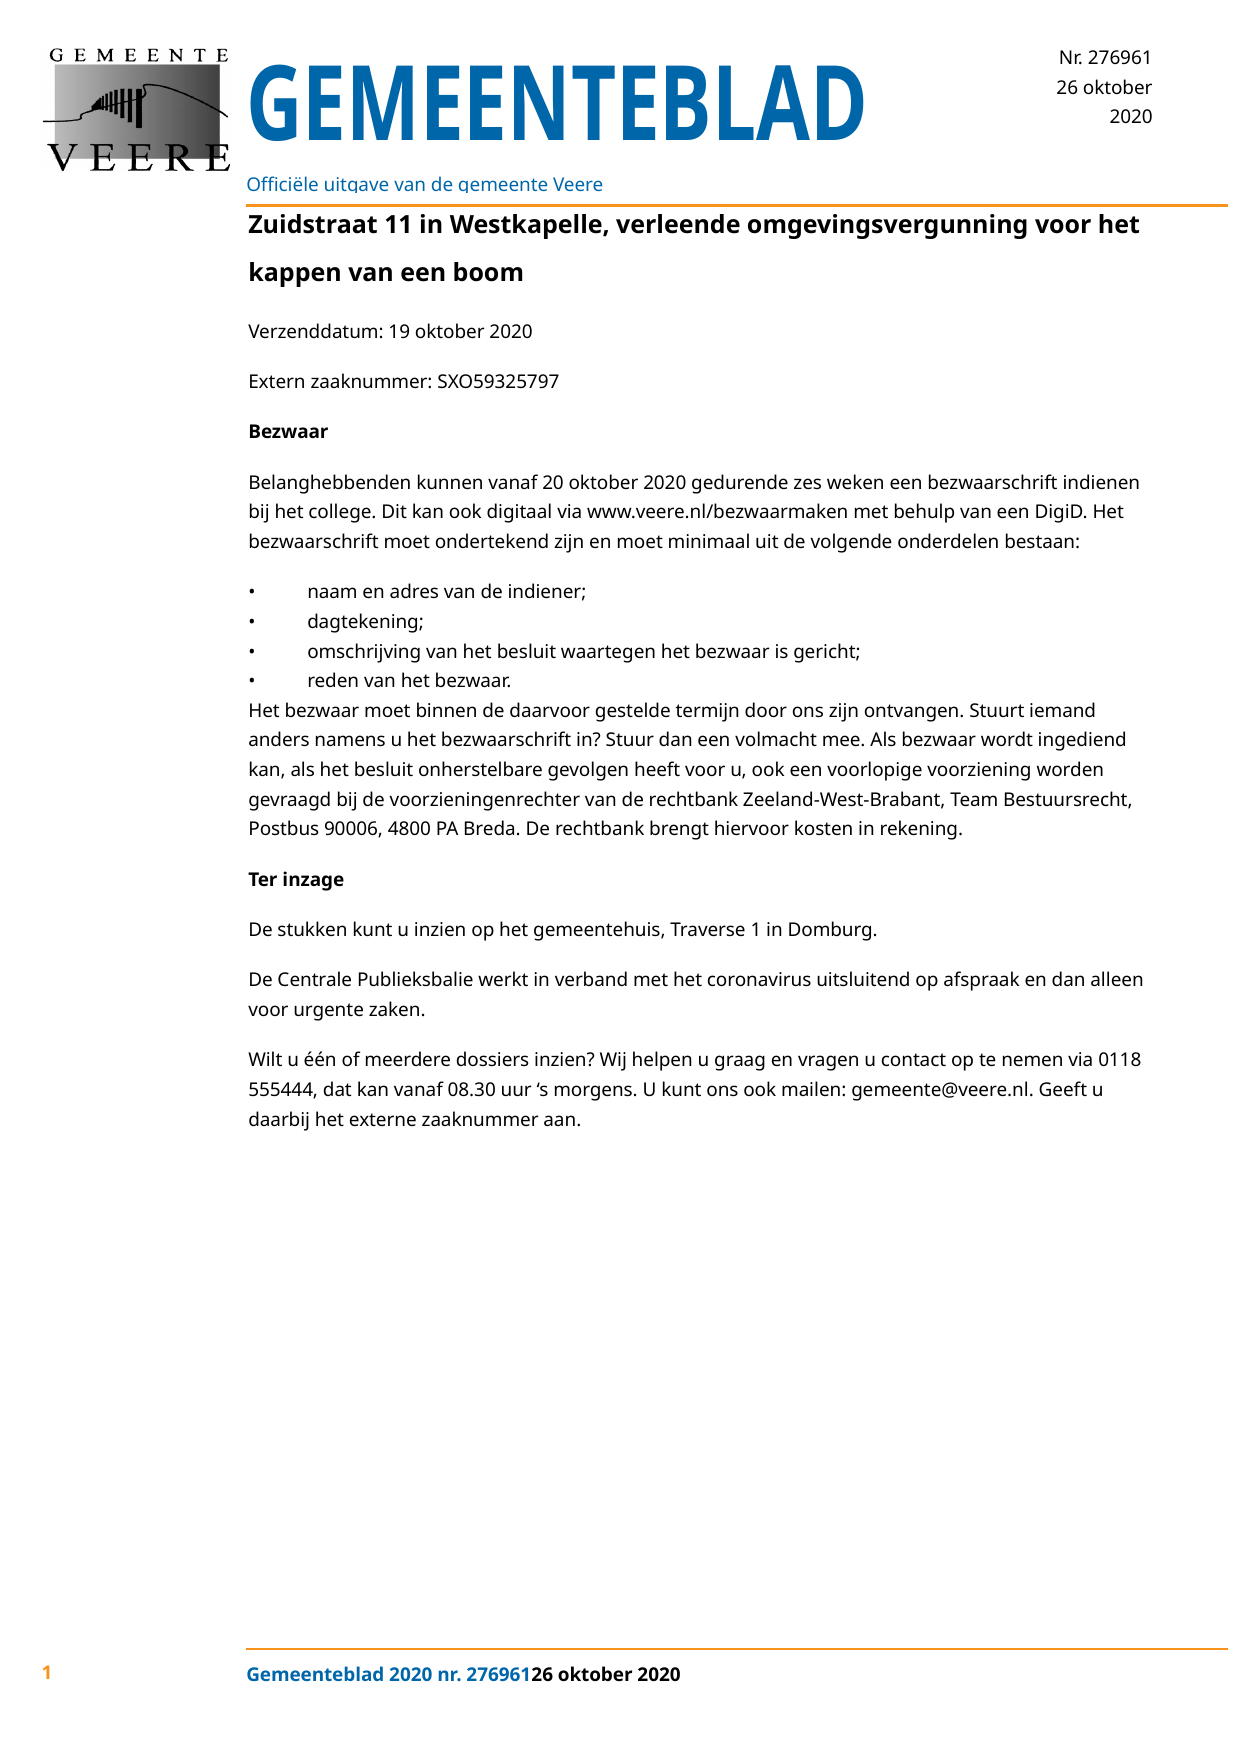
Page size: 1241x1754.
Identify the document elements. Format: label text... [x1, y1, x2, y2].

text Zuidstraat 11 in Westkapelle, verleende omgevingsvergunning voor het kappen van een boom [248, 207, 1152, 288]
text Extern zaaknummer: SXO59325797 [248, 368, 1152, 394]
list reden van het bezwaar. [248, 667, 1152, 693]
text Belanghebbenden kunnen vanaf 20 oktober 2020 gedurende zes weken een bezwaarschrift indienen bij het college. Dit kan ook digitaal via www.veere.nl/bezwaarmaken met behulp van een DigiD. Het bezwaarschrift moet ondertekend zijn en moet minimaal uit de volgende onderdelen bestaan: [248, 469, 1152, 554]
text De Centrale Publieksbalie werkt in verband met het coronavirus uitsluitend op afspraak en dan alleen voor urgente zaken. [248, 967, 1152, 1022]
text Wilt u één of meerdere dossiers inzien? Wij helpen u graag en vragen u contact op te nemen via 0118 555444, dat kan vanaf 08.30 uur ‘s morgens. U kunt ons ook mailen: gemeente@veere.nl. Geeft u daarbij het externe zaaknummer aan. [248, 1047, 1152, 1132]
picture [41, 47, 231, 172]
text Het bezwaar moet binnen de daarvoor gestelde termijn door ons zijn ontvangen. Stuurt iemand anders namens u het bezwaarschrift in? Stuur dan een volmacht mee. Als bezwaar wordt ingediend kan, als het besluit onherstelbare gevolgen heeft voor u, ook een voorlopige voorziening worden gevraagd bij de voorzieningenrechter van de rechtbank Zeeland-West-Brabant, Team Bestuursrecht, Postbus 90006, 4800 PA Breda. De rechtbank brengt hiervoor kosten in rekening. [248, 697, 1152, 841]
list omschrijving van het besluit waartegen het bezwaar is gericht; [248, 638, 1152, 664]
list naam en adres van de indiener; [248, 579, 1152, 604]
text Ter inzage [248, 866, 1152, 892]
list dagtekening; [248, 608, 1152, 634]
text Bezwaar [248, 419, 1152, 444]
text De stukken kunt u inzien op het gemeentehuis, Traverse 1 in Domburg. [248, 916, 1152, 942]
text Verzenddatum: 19 oktober 2020 [248, 318, 1152, 344]
